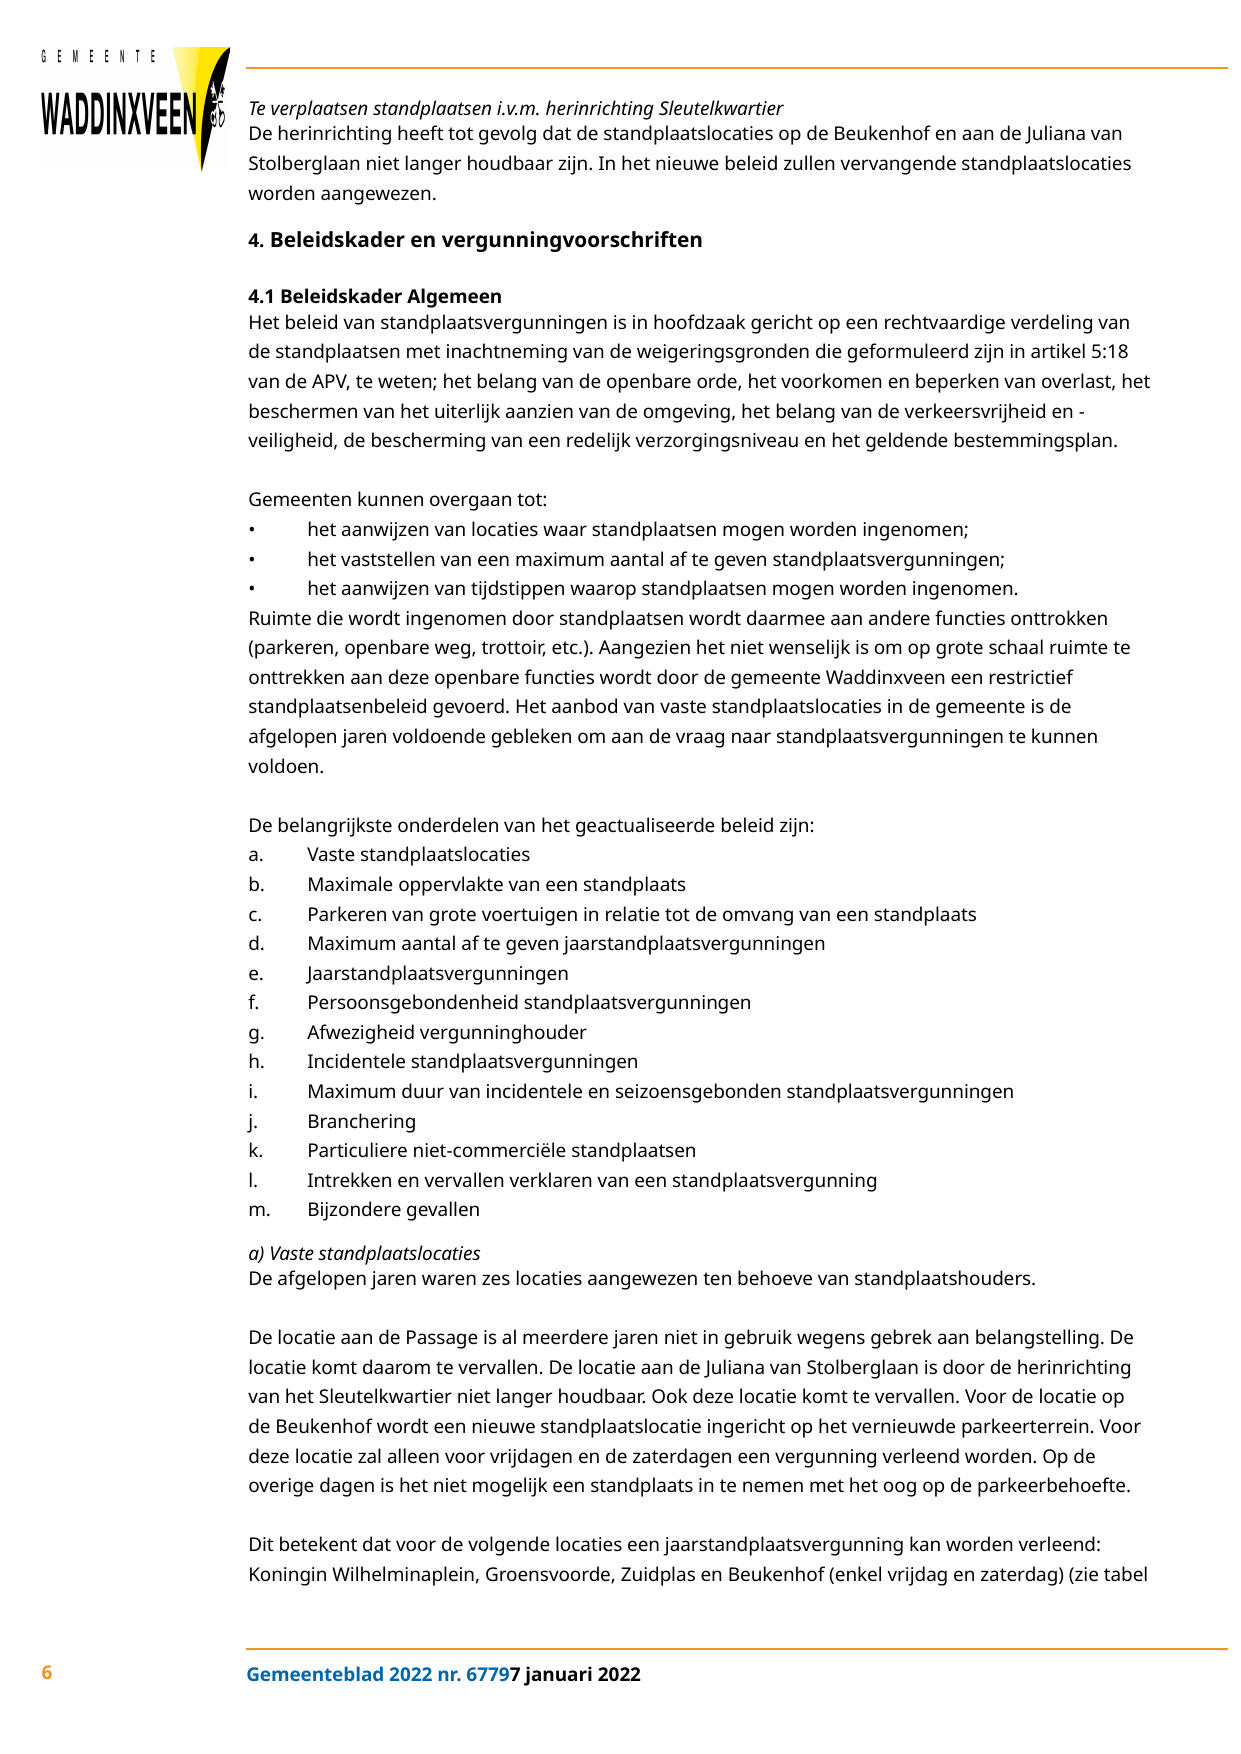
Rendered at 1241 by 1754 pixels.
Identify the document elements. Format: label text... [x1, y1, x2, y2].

list Particuliere niet-commerciële standplaatsen [248, 1137, 1152, 1163]
list Bijzondere gevallen [248, 1197, 1152, 1222]
text De locatie aan de Passage is al meerdere jaren niet in gebruik wegens gebrek aan belangstelling. De locatie komt daarom te vervallen. De locatie aan de Juliana van Stolberglaan is door de herinrichting van het Sleutelkwartier niet langer houdbaar. Ook deze locatie komt te vervallen. Voor de locatie op de Beukenhof wordt een nieuwe standplaatslocatie ingericht op het vernieuwde parkeerterrein. Voor deze locatie zal alleen voor vrijdagen en de zaterdagen een vergunning verleend worden. Op de overige dagen is het niet mogelijk een standplaats in te nemen met het oog op de parkeerbehoefte. [248, 1324, 1152, 1498]
list Maximum duur van incidentele en seizoensgebonden standplaatsvergunningen [248, 1078, 1152, 1104]
text Dit betekent dat voor de volgende locaties een jaarstandplaatsvergunning kan worden verleend: Koningin Wilhelminaplein, Groensvoorde, Zuidplas en Beukenhof (enkel vrijdag en zaterdag) (zie tabel [248, 1532, 1152, 1587]
text Te verplaatsen standplaatsen i.v.m. herinrichting Sleutelkwartier [248, 95, 1152, 121]
list Jaarstandplaatsvergunningen [248, 960, 1152, 986]
picture [41, 47, 231, 172]
list Vaste standplaatslocaties [248, 842, 1152, 867]
text De afgelopen jaren waren zes locaties aangewezen ten behoeve van standplaatshouders. [248, 1265, 1152, 1291]
text De herinrichting heeft tot gevolg dat de standplaatslocaties op de Beukenhof en aan de Juliana van Stolberglaan niet langer houdbaar zijn. In het nieuwe beleid zullen vervangende standplaatslocaties worden aangewezen. [248, 121, 1152, 205]
text 4. Beleidskader en vergunningvoorschriften [248, 225, 1152, 254]
list Parkeren van grote voertuigen in relatie tot de omvang van een standplaats [248, 901, 1152, 926]
list Persoonsgebondenheid standplaatsvergunningen [248, 989, 1152, 1015]
list Maximale oppervlakte van een standplaats [248, 871, 1152, 897]
text 4.1 Beleidskader Algemeen [248, 283, 1152, 309]
list het aanwijzen van locaties waar standplaatsen mogen worden ingenomen; [248, 516, 1152, 542]
list het vaststellen van een maximum aantal af te geven standplaatsvergunningen; [248, 546, 1152, 571]
list Branchering [248, 1108, 1152, 1133]
list Intrekken en vervallen verklaren van een standplaatsvergunning [248, 1167, 1152, 1193]
text Het beleid van standplaatsvergunningen is in hoofdzaak gericht op een rechtvaardige verdeling van de standplaatsen met inachtneming van de weigeringsgronden die geformuleerd zijn in artikel 5:18 van de APV, te weten; het belang van de openbare orde, het voorkomen en beperken van overlast, het beschermen van het uiterlijk aanzien van de omgeving, het belang van de verkeersvrijheid en -veiligheid, de bescherming van een redelijk verzorgingsniveau en het geldende bestemmingsplan. [248, 309, 1152, 453]
text a) Vaste standplaatslocaties [248, 1240, 1152, 1265]
text Ruimte die wordt ingenomen door standplaatsen wordt daarmee aan andere functies onttrokken (parkeren, openbare weg, trottoir, etc.). Aangezien het niet wenselijk is om op grote schaal ruimte te onttrekken aan deze openbare functies wordt door de gemeente Waddinxveen een restrictief standplaatsenbeleid gevoerd. Het aanbod van vaste standplaatslocaties in de gemeente is de afgelopen jaren voldoende gebleken om aan de vraag naar standplaatsvergunningen te kunnen voldoen. [248, 605, 1152, 778]
text De belangrijkste onderdelen van het geactualiseerde beleid zijn: [248, 812, 1152, 838]
list Maximum aantal af te geven jaarstandplaatsvergunningen [248, 930, 1152, 956]
list Afwezigheid vergunninghouder [248, 1019, 1152, 1045]
list het aanwijzen van tijdstippen waarop standplaatsen mogen worden ingenomen. [248, 575, 1152, 601]
text Gemeenten kunnen overgaan tot: [248, 487, 1152, 512]
list Incidentele standplaatsvergunningen [248, 1049, 1152, 1074]
